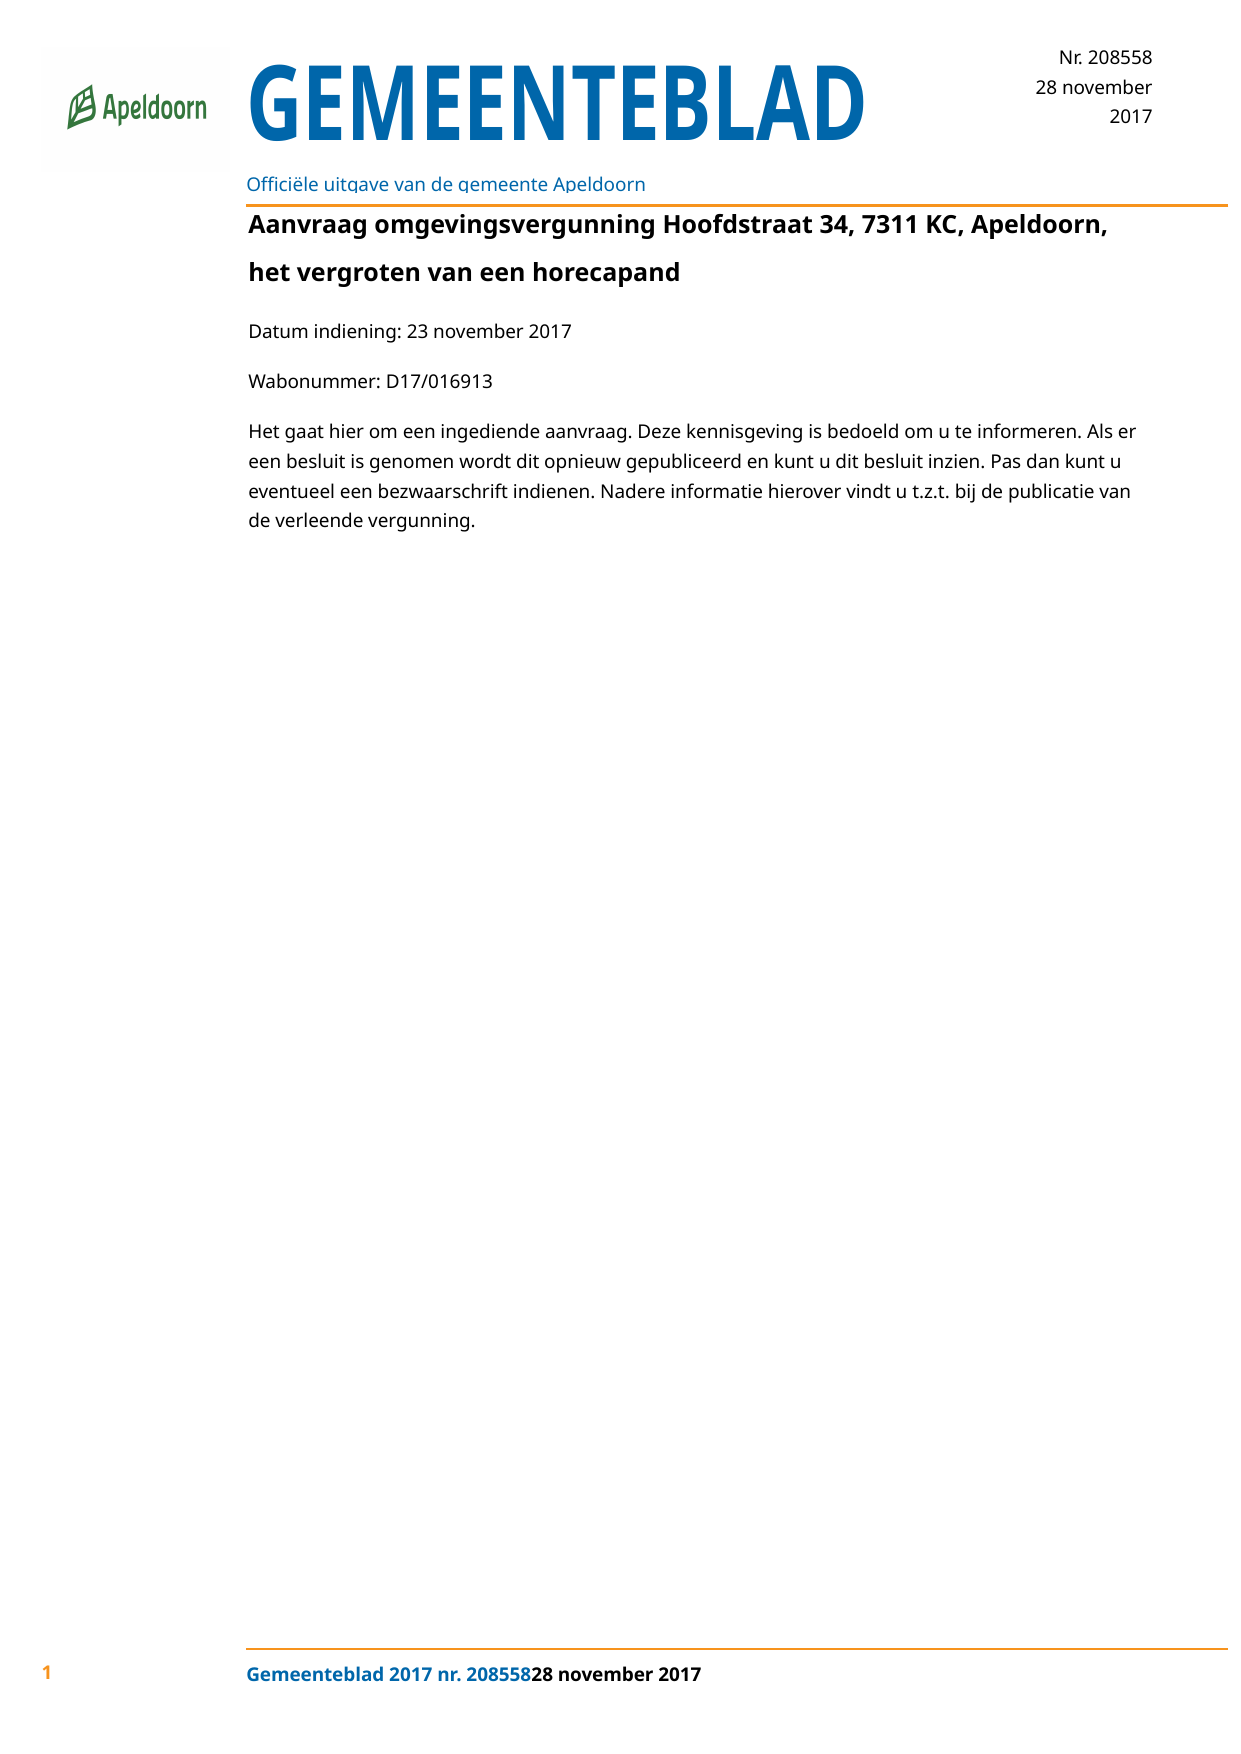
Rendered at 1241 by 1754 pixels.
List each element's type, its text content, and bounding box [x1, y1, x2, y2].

text Datum indiening: 23 november 2017 [248, 318, 1152, 344]
text Het gaat hier om een ingediende aanvraag. Deze kennisgeving is bedoeld om u te informeren. Als er een besluit is genomen wordt dit opnieuw gepubliceerd en kunt u dit besluit inzien. Pas dan kunt u eventueel een bezwaarschrift indienen. Nadere informatie hierover vindt u t.z.t. bij de publicatie van de verleende vergunning. [248, 419, 1152, 533]
text Wabonummer: D17/016913 [248, 368, 1152, 394]
picture [41, 47, 231, 172]
text Aanvraag omgevingsvergunning Hoofdstraat 34, 7311 KC, Apeldoorn, het vergroten van een horecapand [248, 207, 1152, 288]
